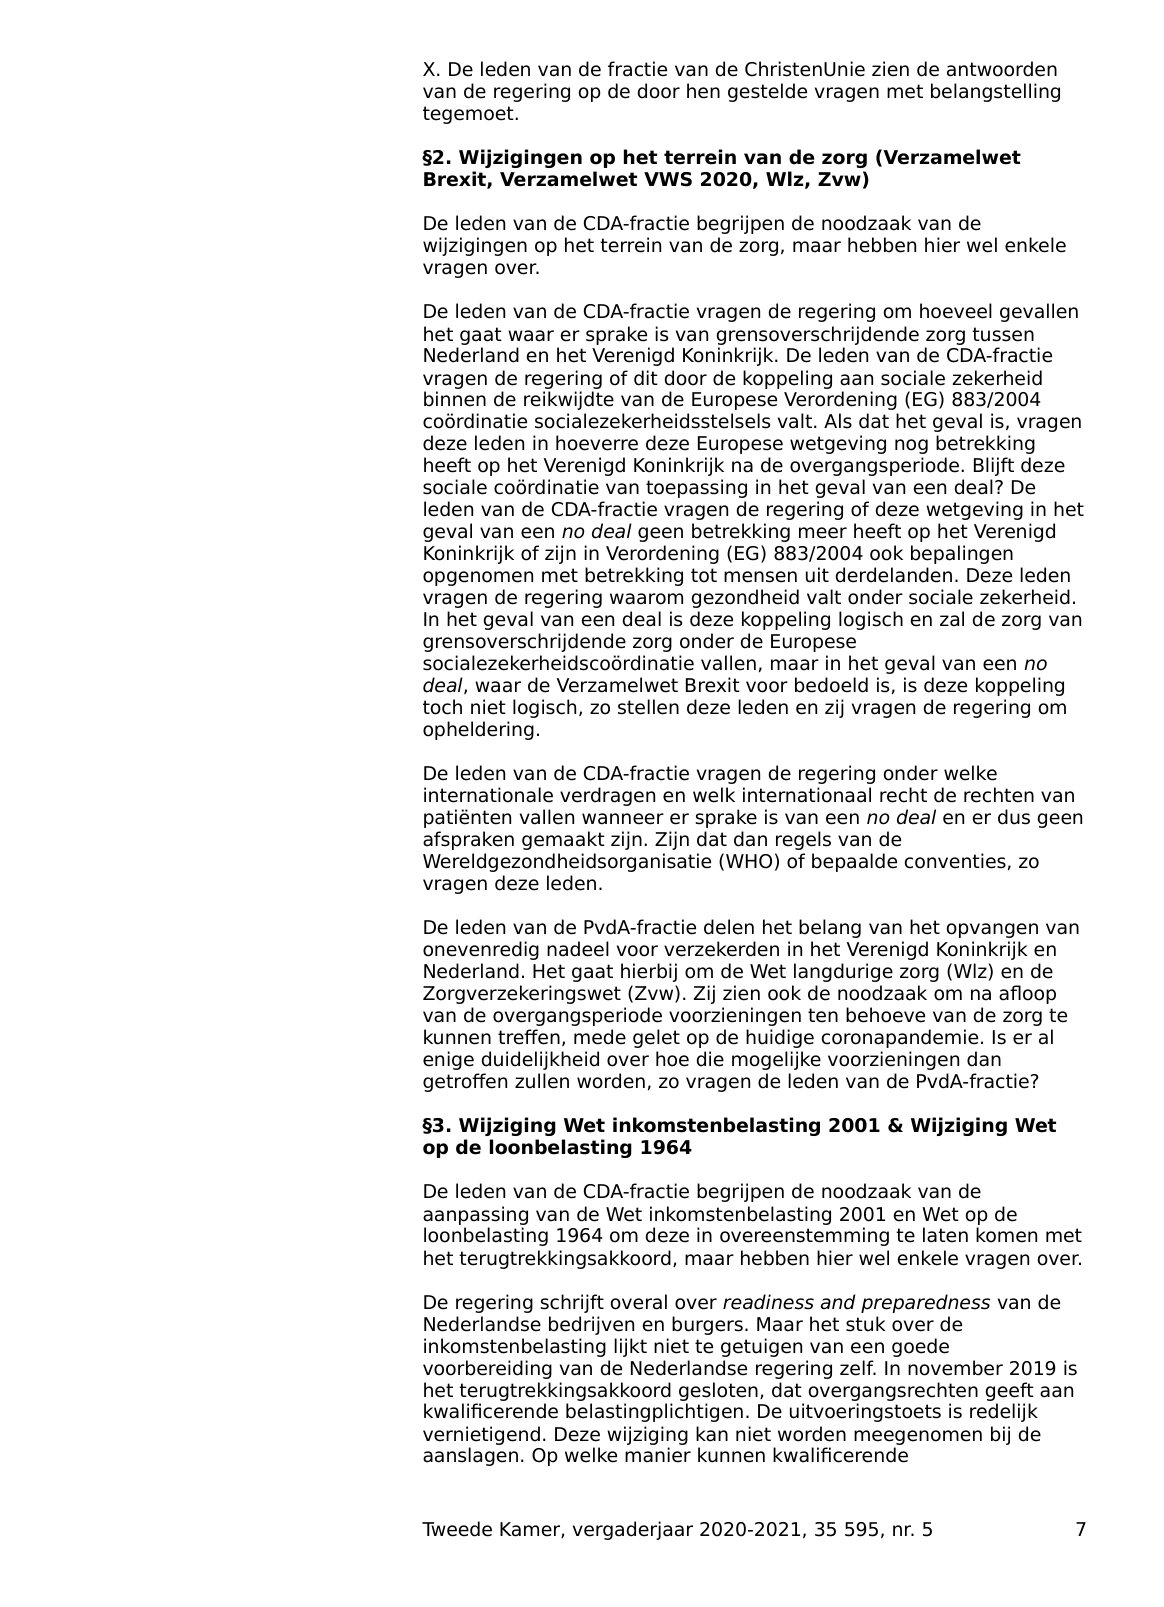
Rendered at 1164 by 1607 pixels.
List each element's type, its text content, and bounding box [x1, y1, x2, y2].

text De regering schrijft overal over readiness and preparedness van de Nederlandse bedrijven en burgers. Maar het stuk over de inkomstenbelasting lijkt niet te getuigen van een goede voorbereiding van de Nederlandse regering zelf. In november 2019 is het terugtrekkingsakkoord gesloten, dat overgangsrechten geeft aan kwalificerende belastingplichtigen. De uitvoeringstoets is redelijk vernietigend. Deze wijziging kan niet worden meegenomen bij de aanslagen. Op welke manier kunnen kwalificerende [422, 1292, 1087, 1467]
text De leden van de CDA-fractie begrijpen de noodzaak van de aanpassing van de Wet inkomstenbelasting 2001 en Wet op de loonbelasting 1964 om deze in overeenstemming te laten komen met het terugtrekkingsakkoord, maar hebben hier wel enkele vragen over. [422, 1181, 1087, 1269]
text De leden van de PvdA-fractie delen het belang van het opvangen van onevenredig nadeel voor verzekerden in het Verenigd Koninkrijk en Nederland. Het gaat hierbij om de Wet langdurige zorg (Wlz) en de Zorgverzekeringswet (Zvw). Zij zien ook de noodzaak om na afloop van de overgangsperiode voorzieningen ten behoeve van de zorg te kunnen treffen, mede gelet op de huidige coronapandemie. Is er al enige duidelijkheid over hoe die mogelijke voorzieningen dan getroffen zullen worden, zo vragen de leden van de PvdA-fractie? [422, 917, 1087, 1093]
text De leden van de CDA-fractie vragen de regering om hoeveel gevallen het gaat waar er sprake is van grensoverschrijdende zorg tussen Nederland en het Verenigd Koninkrijk. De leden van de CDA-fractie vragen de regering of dit door de koppeling aan sociale zekerheid binnen de reikwijdte van de Europese Verordening (EG) 883/2004 coördinatie socialezekerheidsstelsels valt. Als dat het geval is, vragen deze leden in hoeverre deze Europese wetgeving nog betrekking heeft op het Verenigd Koninkrijk na de overgangsperiode. Blijft deze sociale coördinatie van toepassing in het geval van een deal? De leden van de CDA-fractie vragen de regering of deze wetgeving in het geval van een no deal geen betrekking meer heeft op het Verenigd Koninkrijk of zijn in Verordening (EG) 883/2004 ook bepalingen opgenomen met betrekking tot mensen uit derdelanden. Deze leden vragen de regering waarom gezondheid valt onder sociale zekerheid. In het geval van een deal is deze koppeling logisch en zal de zorg van grensoverschrijdende zorg onder de Europese socialezekerheidscoördinatie vallen, maar in het geval van een no deal, waar de Verzamelwet Brexit voor bedoeld is, is deze koppeling toch niet logisch, zo stellen deze leden en zij vragen de regering om opheldering. [422, 301, 1087, 741]
text De leden van de CDA-fractie begrijpen de noodzaak van de wijzigingen op het terrein van de zorg, maar hebben hier wel enkele vragen over. [422, 213, 1087, 279]
text X. De leden van de fractie van de ChristenUnie zien de antwoorden van de regering op de door hen gestelde vragen met belangstelling tegemoet. [422, 59, 1087, 125]
text De leden van de CDA-fractie vragen de regering onder welke internationale verdragen en welk internationaal recht de rechten van patiënten vallen wanneer er sprake is van een no deal en er dus geen afspraken gemaakt zijn. Zijn dat dan regels van de Wereldgezondheidsorganisatie (WHO) of bepaalde conventies, zo vragen deze leden. [422, 763, 1087, 895]
subtitle §2. Wijzigingen op het terrein van de zorg (Verzamelwet Brexit, Verzamelwet VWS 2020, Wlz, Zvw) [422, 147, 1087, 191]
subtitle §3. Wijziging Wet inkomstenbelasting 2001 & Wijziging Wet op de loonbelasting 1964 [422, 1115, 1087, 1159]
